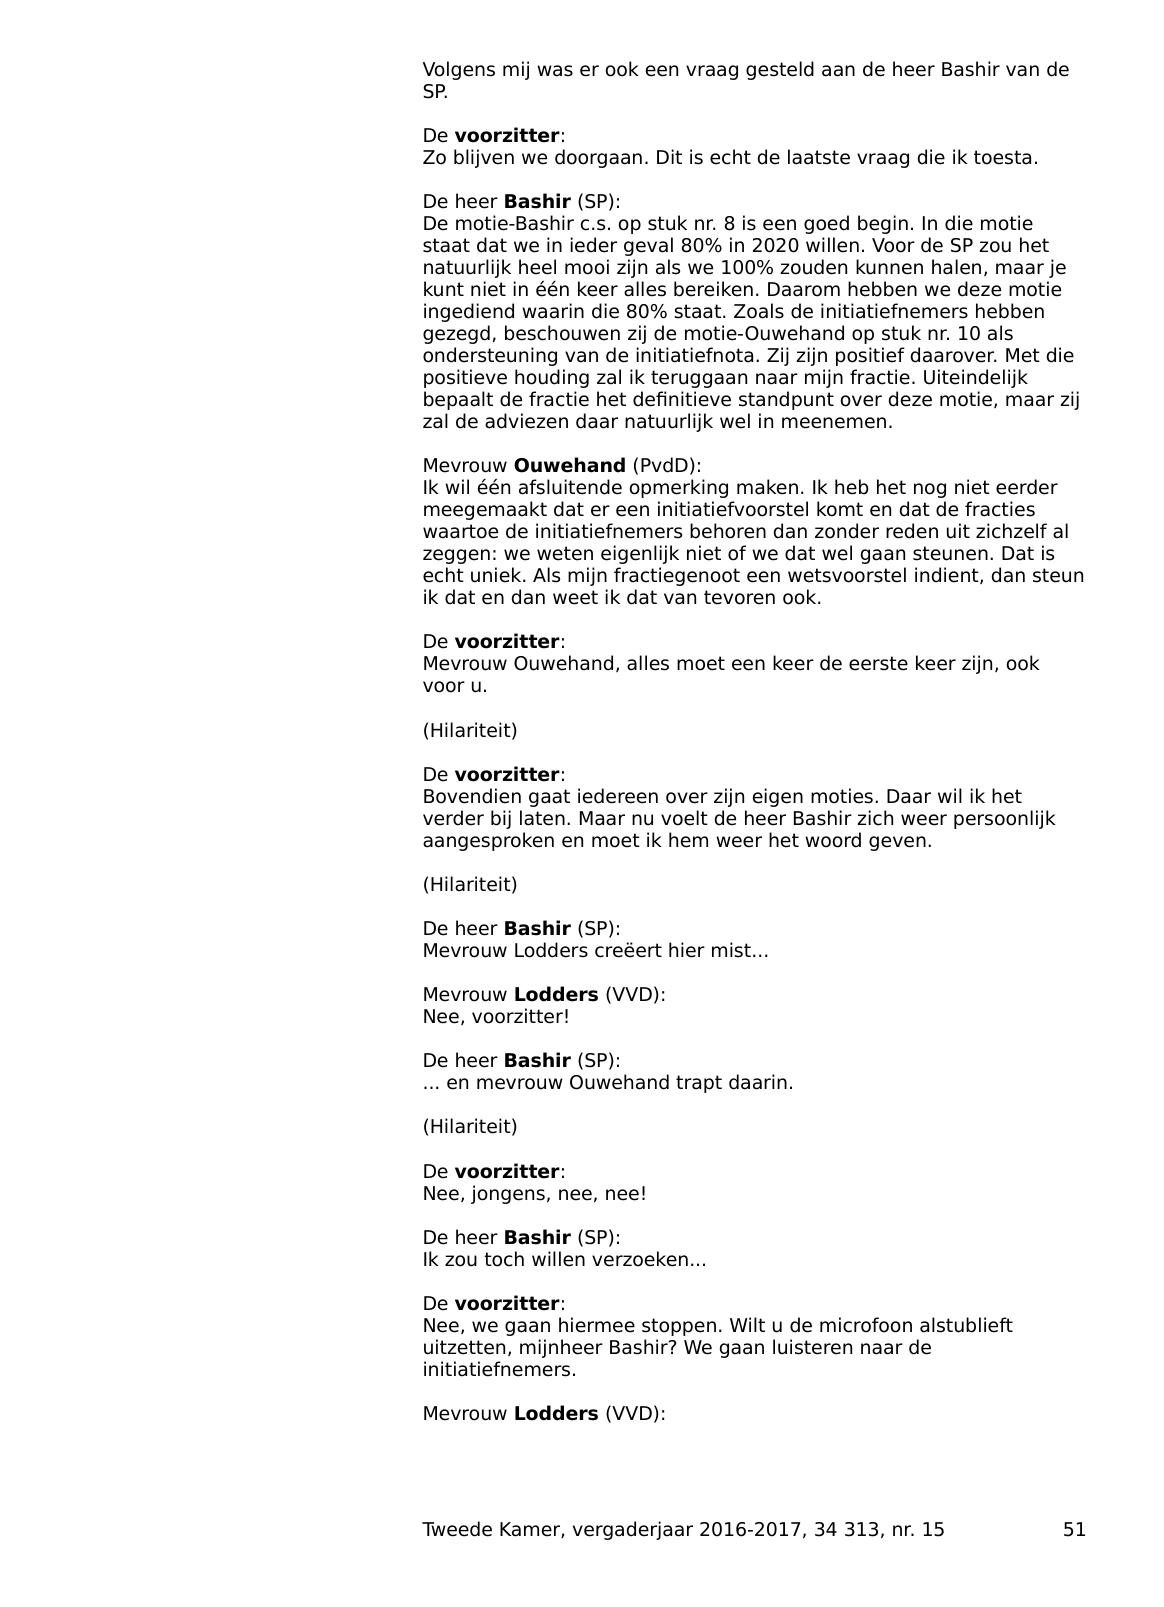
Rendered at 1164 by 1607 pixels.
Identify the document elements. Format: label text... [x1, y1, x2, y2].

text Nee, jongens, nee, nee! [422, 1182, 1087, 1204]
text De voorzitter: [422, 631, 1087, 653]
text De heer Bashir (SP): [422, 1227, 1087, 1249]
text De voorzitter: [422, 1293, 1087, 1315]
text De voorzitter: [422, 764, 1087, 786]
text Mevrouw Lodders (VVD): [422, 1403, 1087, 1425]
text Nee, we gaan hiermee stoppen. Wilt u de microfoon alstublieft uitzetten, mijnheer Bashir? We gaan luisteren naar de initiatiefnemers. [422, 1315, 1087, 1381]
text Mevrouw Lodders creëert hier mist... [422, 940, 1087, 962]
text De motie-Bashir c.s. op stuk nr. 8 is een goed begin. In die motie staat dat we in ieder geval 80% in 2020 willen. Voor de SP zou het natuurlijk heel mooi zijn als we 100% zouden kunnen halen, maar je kunt niet in één keer alles bereiken. Daarom hebben we deze motie ingediend waarin die 80% staat. Zoals de initiatiefnemers hebben gezegd, beschouwen zij de motie-Ouwehand op stuk nr. 10 als ondersteuning van de initiatiefnota. Zij zijn positief daarover. Met die positieve houding zal ik teruggaan naar mijn fractie. Uiteindelijk bepaalt de fractie het definitieve standpunt over deze motie, maar zij zal de adviezen daar natuurlijk wel in meenemen. [422, 213, 1087, 433]
text Mevrouw Ouwehand (PvdD): [422, 455, 1087, 477]
text Volgens mij was er ook een vraag gesteld aan de heer Bashir van de SP. [422, 59, 1087, 103]
text Ik zou toch willen verzoeken... [422, 1249, 1087, 1271]
text (Hilariteit) [422, 719, 1087, 741]
text De voorzitter: [422, 1161, 1087, 1182]
text (Hilariteit) [422, 874, 1087, 896]
text Nee, voorzitter! [422, 1006, 1087, 1028]
text De voorzitter: [422, 125, 1087, 147]
text (Hilariteit) [422, 1116, 1087, 1138]
text De heer Bashir (SP): [422, 1050, 1087, 1072]
text Ik wil één afsluitende opmerking maken. Ik heb het nog niet eerder meegemaakt dat er een initiatiefvoorstel komt en dat de fracties waartoe de initiatiefnemers behoren dan zonder reden uit zichzelf al zeggen: we weten eigenlijk niet of we dat wel gaan steunen. Dat is echt uniek. Als mijn fractiegenoot een wetsvoorstel indient, dan steun ik dat en dan weet ik dat van tevoren ook. [422, 477, 1087, 609]
text Mevrouw Lodders (VVD): [422, 984, 1087, 1006]
text De heer Bashir (SP): [422, 918, 1087, 940]
text De heer Bashir (SP): [422, 191, 1087, 213]
text Zo blijven we doorgaan. Dit is echt de laatste vraag die ik toesta. [422, 147, 1087, 169]
text Bovendien gaat iedereen over zijn eigen moties. Daar wil ik het verder bij laten. Maar nu voelt de heer Bashir zich weer persoonlijk aangesproken en moet ik hem weer het woord geven. [422, 786, 1087, 852]
text ... en mevrouw Ouwehand trapt daarin. [422, 1072, 1087, 1094]
text Mevrouw Ouwehand, alles moet een keer de eerste keer zijn, ook voor u. [422, 653, 1087, 697]
